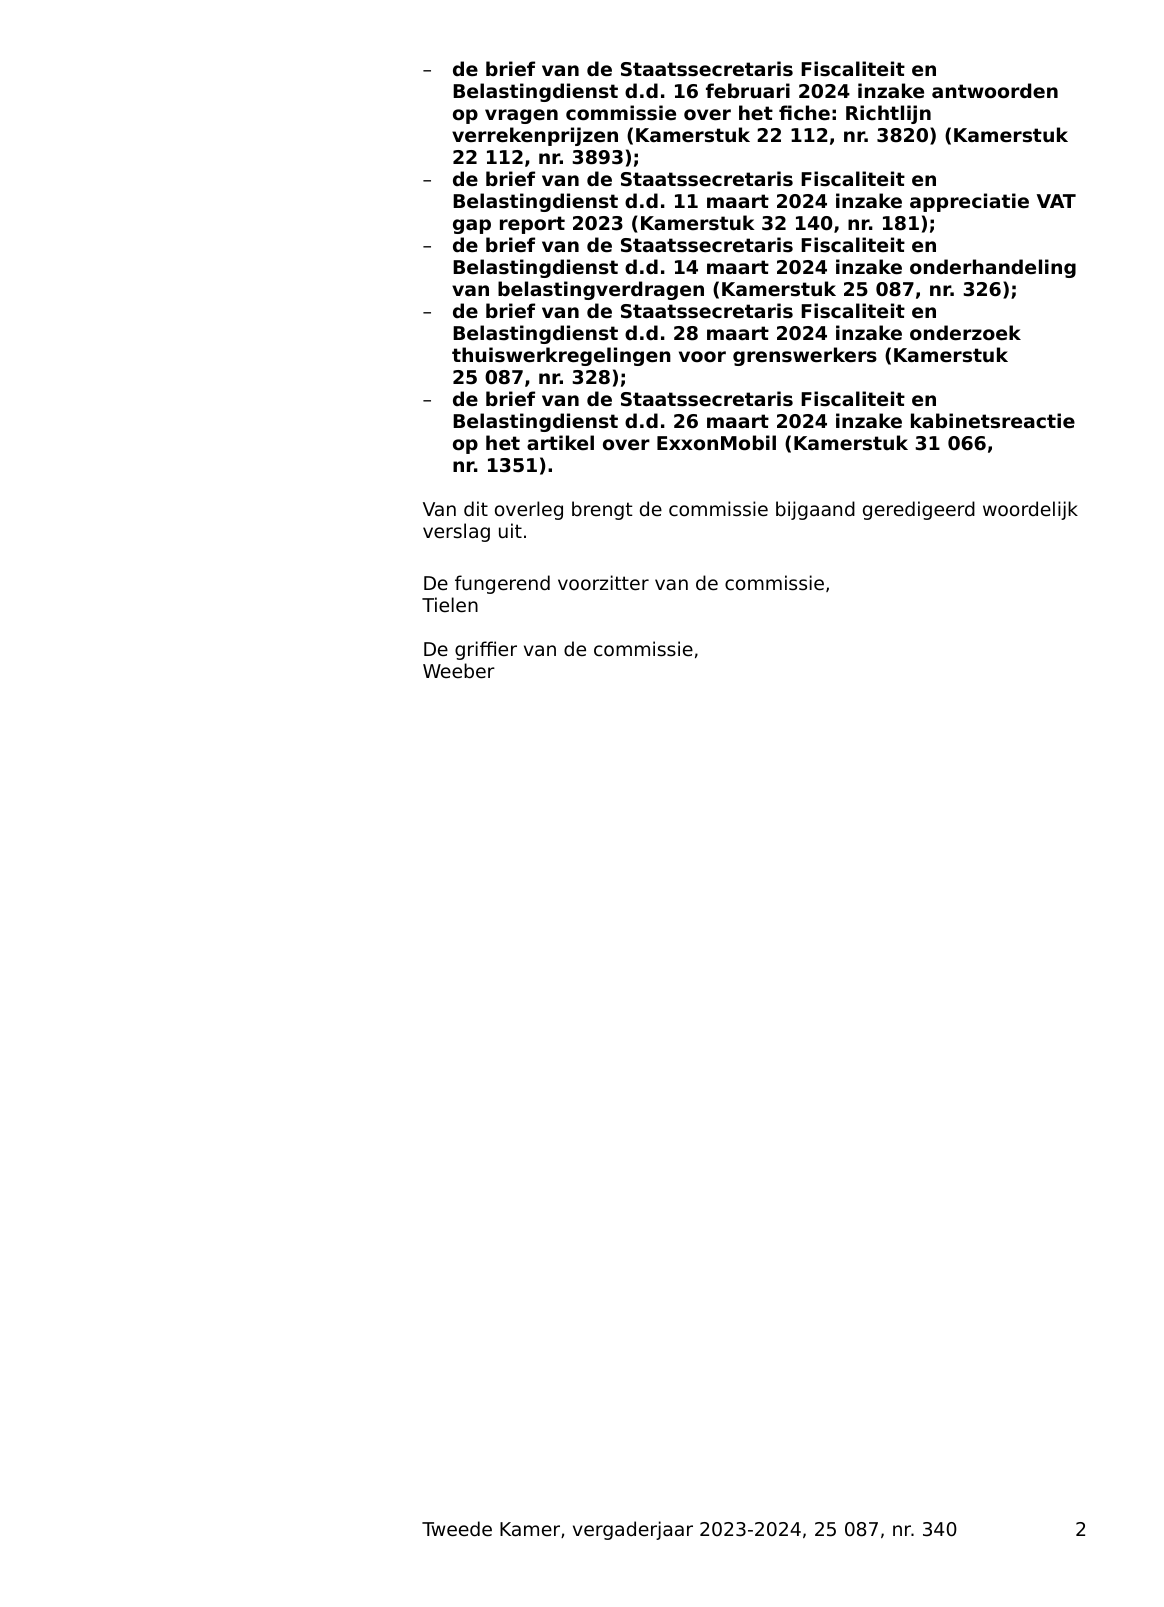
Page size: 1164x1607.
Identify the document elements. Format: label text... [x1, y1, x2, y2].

text – de brief van de Staatssecretaris Fiscaliteit en Belastingdienst d.d. 28 maart 2024 inzake onderzoek thuiswerkregelingen voor grenswerkers (Kamerstuk 25 087, nr. 328); [422, 301, 1087, 389]
text – de brief van de Staatssecretaris Fiscaliteit en Belastingdienst d.d. 11 maart 2024 inzake appreciatie VAT gap report 2023 (Kamerstuk 32 140, nr. 181); [422, 169, 1087, 235]
text De griffier van de commissie, Weeber [422, 639, 1087, 683]
text Van dit overleg brengt de commissie bijgaand geredigeerd woordelijk verslag uit. [422, 499, 1087, 543]
text – de brief van de Staatssecretaris Fiscaliteit en Belastingdienst d.d. 14 maart 2024 inzake onderhandeling van belastingverdragen (Kamerstuk 25 087, nr. 326); [422, 235, 1087, 301]
text – de brief van de Staatssecretaris Fiscaliteit en Belastingdienst d.d. 16 februari 2024 inzake antwoorden op vragen commissie over het fiche: Richtlijn verrekenprijzen (Kamerstuk 22 112, nr. 3820) (Kamerstuk 22 112, nr. 3893); [422, 59, 1087, 169]
text De fungerend voorzitter van de commissie, Tielen [422, 573, 1087, 617]
text – de brief van de Staatssecretaris Fiscaliteit en Belastingdienst d.d. 26 maart 2024 inzake kabinetsreactie op het artikel over ExxonMobil (Kamerstuk 31 066, nr. 1351). [422, 389, 1087, 477]
